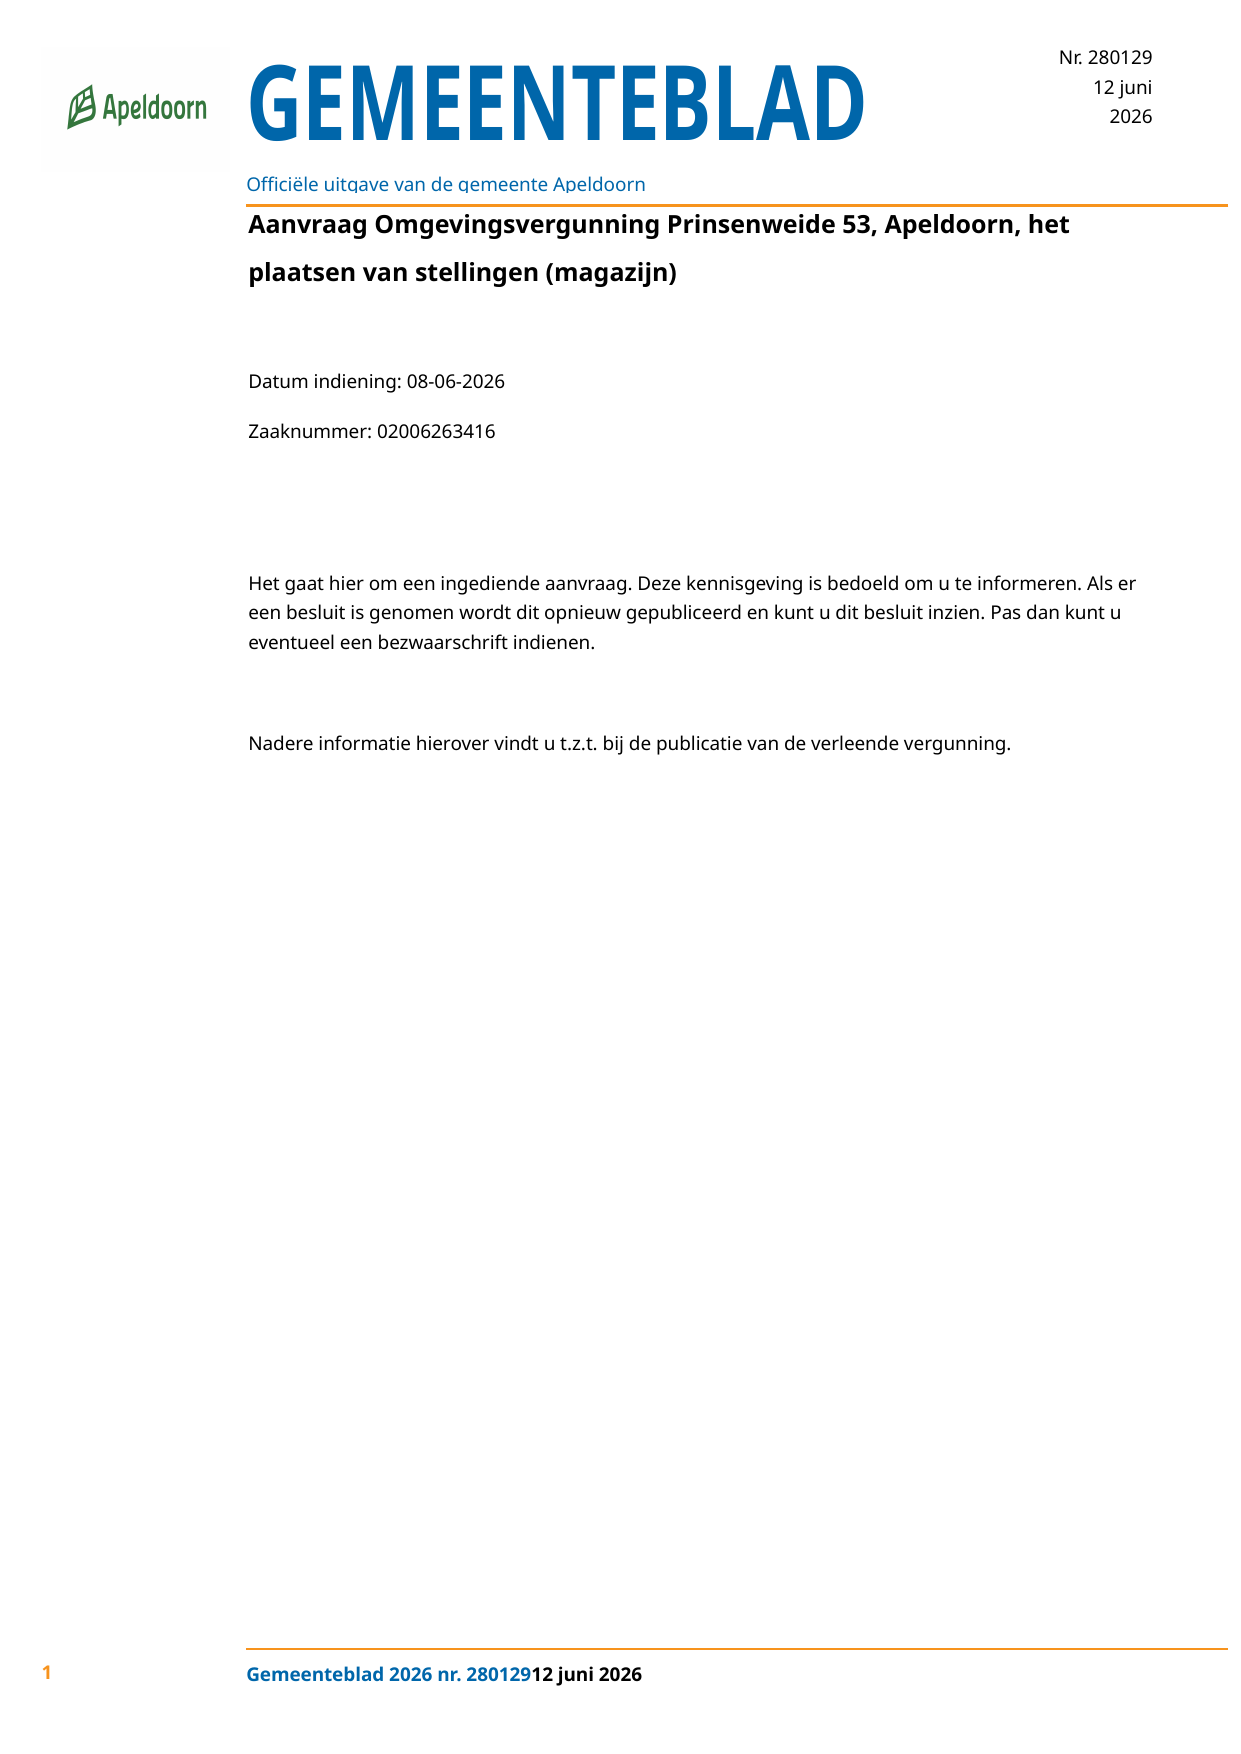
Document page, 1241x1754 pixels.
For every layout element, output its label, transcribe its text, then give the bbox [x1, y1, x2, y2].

text Zaaknummer: 02006263416 [248, 419, 1152, 444]
text Nadere informatie hierover vindt u t.z.t. bij de publicatie van de verleende vergunning. [248, 730, 1152, 756]
text Aanvraag Omgevingsvergunning Prinsenweide 53, Apeldoorn, het plaatsen van stellingen (magazijn) [248, 207, 1152, 288]
picture [41, 47, 231, 172]
text Het gaat hier om een ingediende aanvraag. Deze kennisgeving is bedoeld om u te informeren. Als er een besluit is genomen wordt dit opnieuw gepubliceerd en kunt u dit besluit inzien. Pas dan kunt u eventueel een bezwaarschrift indienen. [248, 570, 1152, 655]
text Datum indiening: 08-06-2026 [248, 368, 1152, 394]
